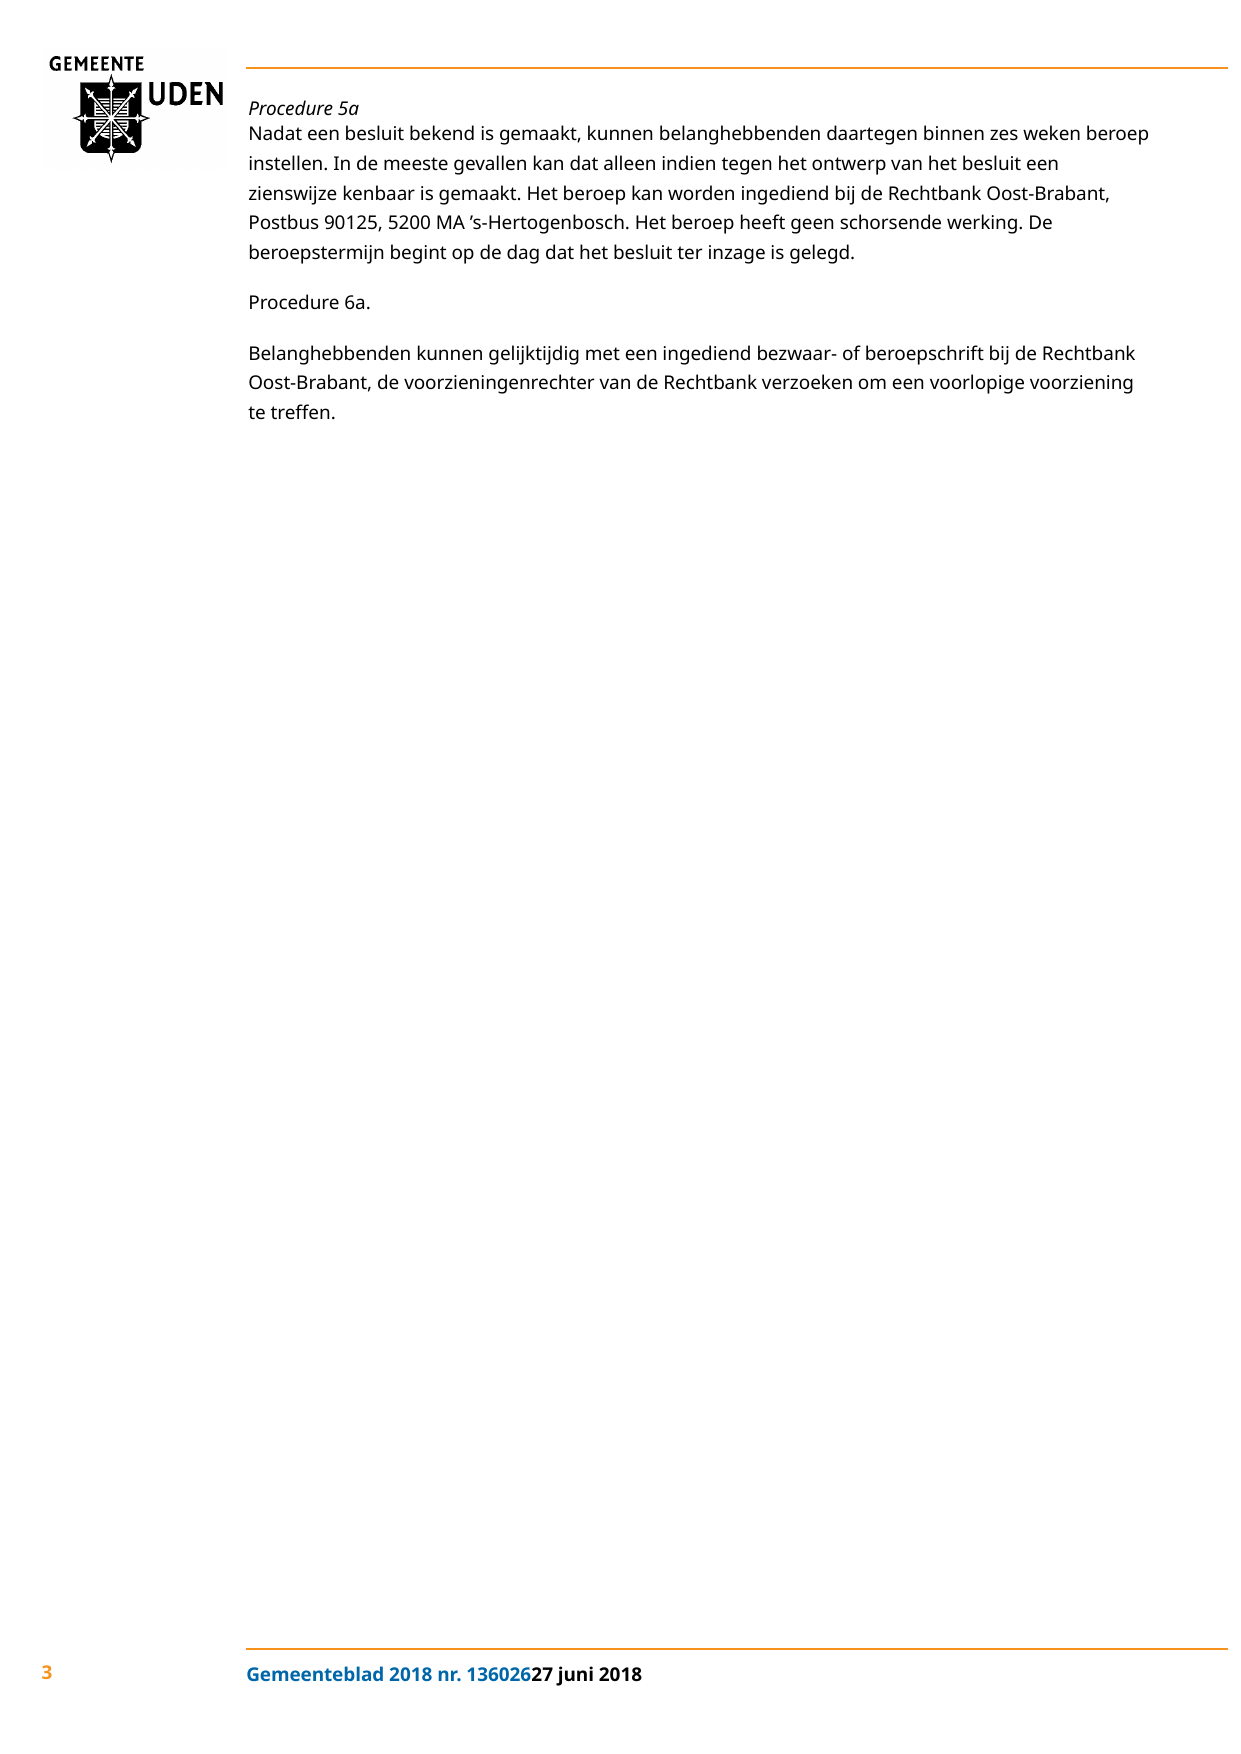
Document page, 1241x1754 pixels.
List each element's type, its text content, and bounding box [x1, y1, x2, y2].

text Procedure 5a [248, 95, 1152, 121]
text Procedure 6a. [248, 289, 1152, 315]
text Nadat een besluit bekend is gemaakt, kunnen belanghebbenden daartegen binnen zes weken beroep instellen. In de meeste gevallen kan dat alleen indien tegen het ontwerp van het besluit een zienswijze kenbaar is gemaakt. Het beroep kan worden ingediend bij de Rechtbank Oost-Brabant, Postbus 90125, 5200 MA ’s-Hertogenbosch. Het beroep heeft geen schorsende werking. De beroepstermijn begint op de dag dat het besluit ter inzage is gelegd. [248, 121, 1152, 264]
picture [41, 47, 231, 172]
text Belanghebbenden kunnen gelijktijdig met een ingediend bezwaar- of beroepschrift bij de Rechtbank Oost-Brabant, de voorzieningenrechter van de Rechtbank verzoeken om een voorlopige voorziening te treffen. [248, 340, 1152, 424]
